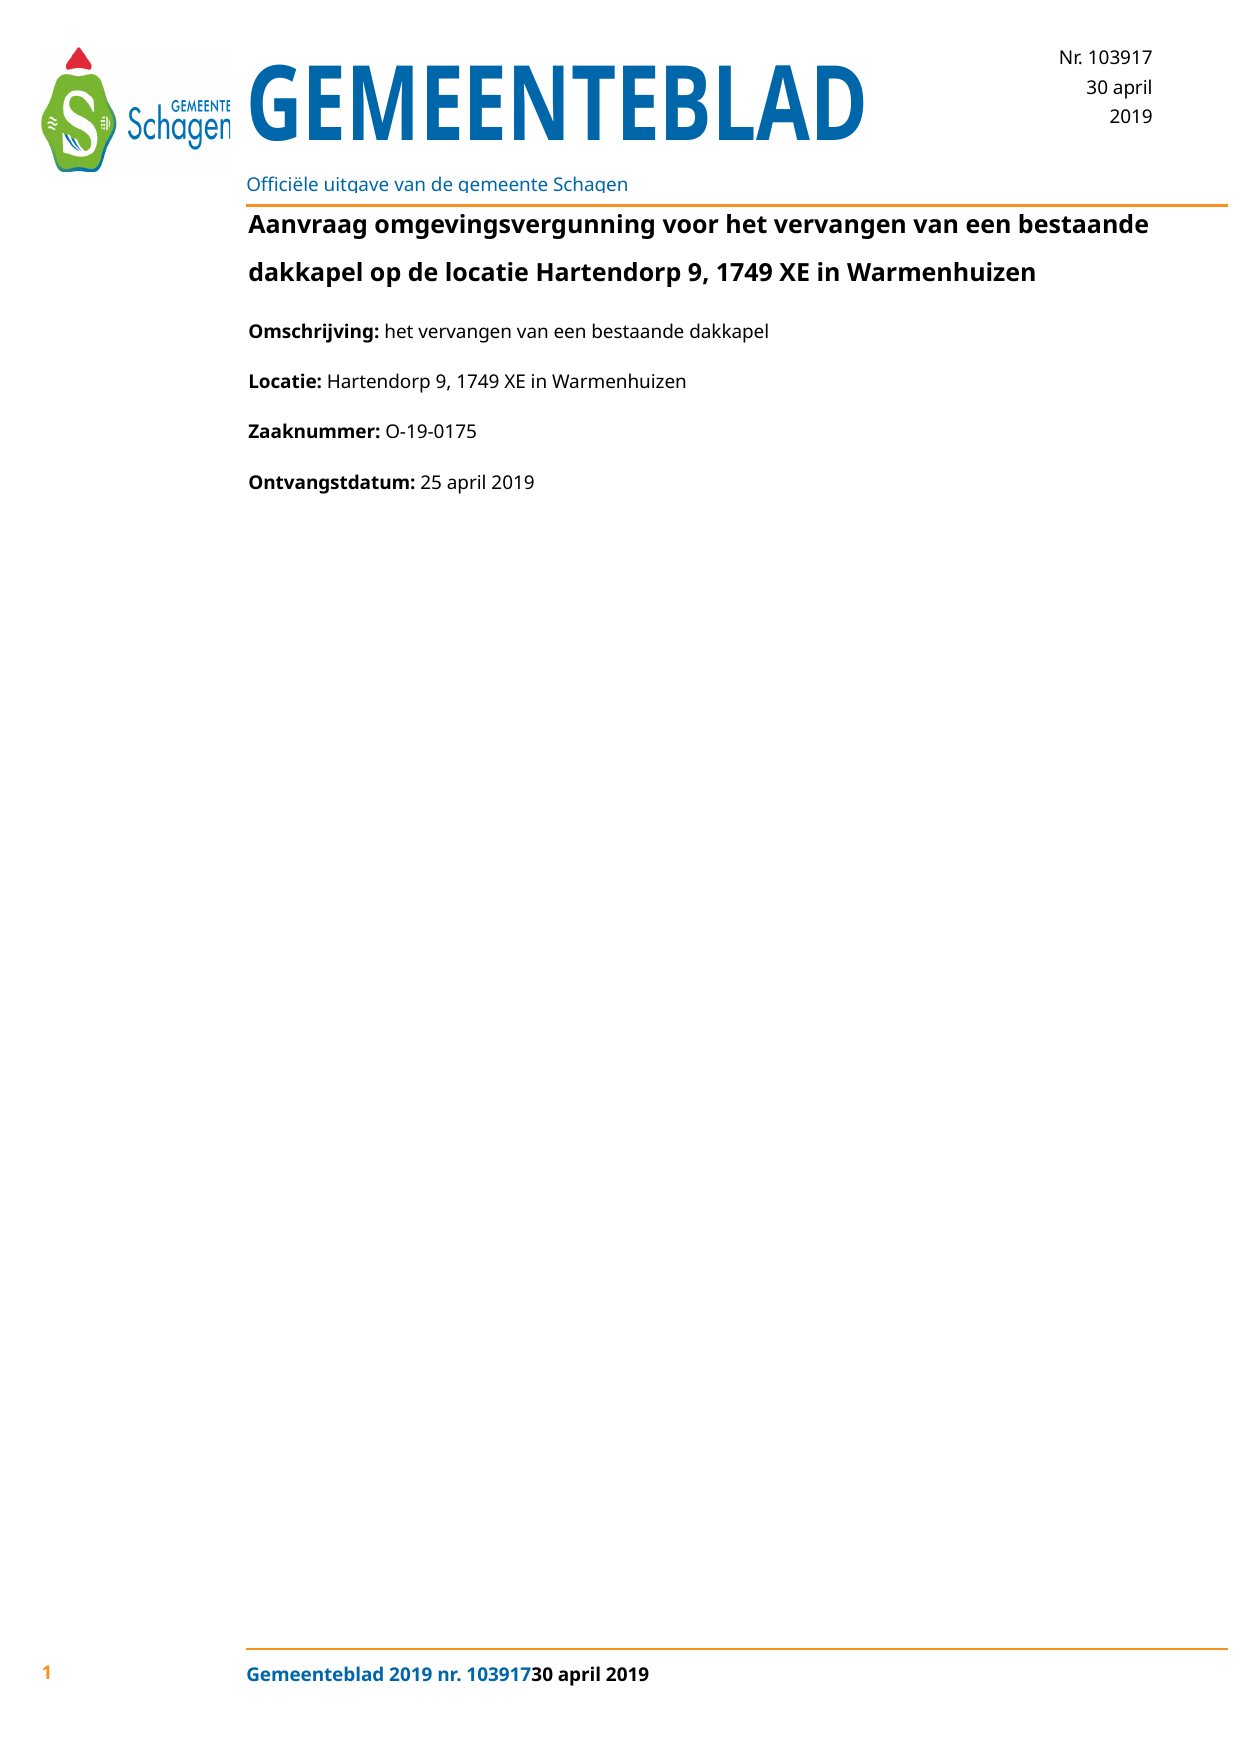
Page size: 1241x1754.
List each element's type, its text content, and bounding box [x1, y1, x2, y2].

picture [41, 47, 231, 172]
text Ontvangstdatum: 25 april 2019 [248, 469, 1152, 495]
text Omschrijving: het vervangen van een bestaande dakkapel [248, 318, 1152, 344]
text Zaaknummer: O-19-0175 [248, 419, 1152, 444]
text Locatie: Hartendorp 9, 1749 XE in Warmenhuizen [248, 368, 1152, 394]
text Aanvraag omgevingsvergunning voor het vervangen van een bestaande dakkapel op de locatie Hartendorp 9, 1749 XE in Warmenhuizen [248, 207, 1152, 288]
